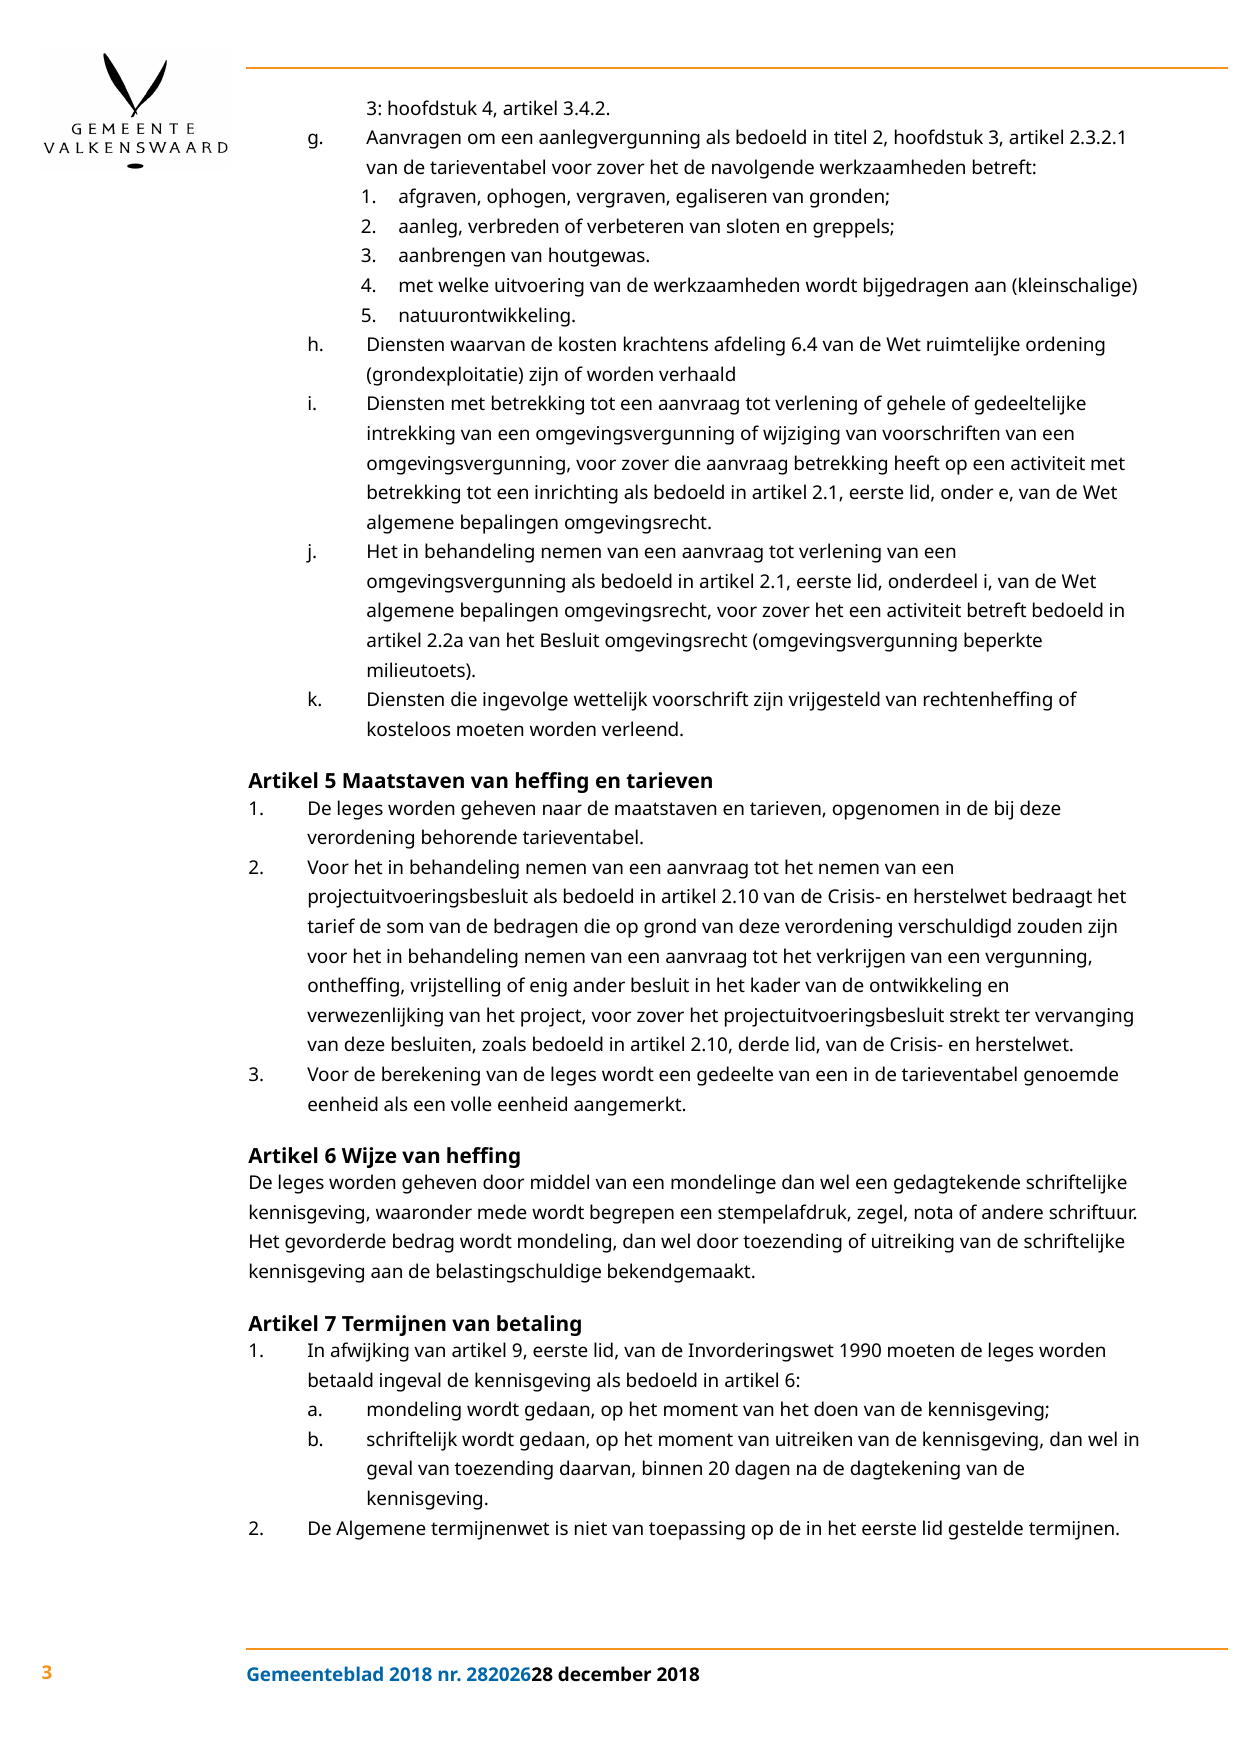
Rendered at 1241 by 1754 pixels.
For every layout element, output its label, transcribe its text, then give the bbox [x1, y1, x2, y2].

list Diensten met betrekking tot een aanvraag tot verlening of gehele of gedeeltelijke intrekking van een omgevingsvergunning of wijziging van voorschriften van een omgevingsvergunning, voor zover die aanvraag betrekking heeft op een activiteit met betrekking tot een inrichting als bedoeld in artikel 2.1, eerste lid, onder e, van de Wet algemene bepalingen omgevingsrecht. [307, 391, 1152, 535]
list natuurontwikkeling. [361, 302, 1152, 328]
list 3: hoofdstuk 4, artikel 3.4.2. [307, 95, 1152, 121]
list aanleg, verbreden of verbeteren van sloten en greppels; [361, 213, 1152, 239]
list De leges worden geheven naar de maatstaven en tarieven, opgenomen in de bij deze verordening behorende tarieventabel. [248, 795, 1152, 850]
list met welke uitvoering van de werkzaamheden wordt bijgedragen aan (kleinschalige) [361, 272, 1152, 298]
list Voor de berekening van de leges wordt een gedeelte van een in de tarieventabel genoemde eenheid als een volle eenheid aangemerkt. [248, 1061, 1152, 1116]
list Voor het in behandeling nemen van een aanvraag tot het nemen van een projectuitvoeringsbesluit als bedoeld in artikel 2.10 van de Crisis- en herstelwet bedraagt het tarief de som van de bedragen die op grond van deze verordening verschuldigd zouden zijn voor het in behandeling nemen van een aanvraag tot het verkrijgen van een vergunning, ontheffing, vrijstelling of enig ander besluit in het kader van de ontwikkeling en verwezenlijking van het project, voor zover het projectuitvoeringsbesluit strekt ter vervanging van deze besluiten, zoals bedoeld in artikel 2.10, derde lid, van de Crisis- en herstelwet. [248, 854, 1152, 1057]
list Diensten die ingevolge wettelijk voorschrift zijn vrijgesteld van rechtenheffing of kosteloos moeten worden verleend. [307, 686, 1152, 742]
list schriftelijk wordt gedaan, op het moment van uitreiken van de kennisgeving, dan wel in geval van toezending daarvan, binnen 20 dagen na de dagtekening van de kennisgeving. [307, 1426, 1152, 1511]
text Artikel 7 Termijnen van betaling [248, 1309, 1152, 1337]
list Het in behandeling nemen van een aanvraag tot verlening van een omgevingsvergunning als bedoeld in artikel 2.1, eerste lid, onderdeel i, van de Wet algemene bepalingen omgevingsrecht, voor zover het een activiteit betreft bedoeld in artikel 2.2a van het Besluit omgevingsrecht (omgevingsvergunning beperkte milieutoets). [307, 538, 1152, 683]
text Artikel 5 Maatstaven van heffing en tarieven [248, 766, 1152, 795]
picture [41, 47, 231, 172]
text Artikel 6 Wijze van heffing [248, 1141, 1152, 1169]
list afgraven, ophogen, vergraven, egaliseren van gronden; [361, 183, 1152, 209]
list aanbrengen van houtgewas. [361, 243, 1152, 268]
list Aanvragen om een aanlegvergunning als bedoeld in titel 2, hoofdstuk 3, artikel 2.3.2.1 van de tarieventabel voor zover het de navolgende werkzaamheden betreft: [307, 124, 1152, 180]
list In afwijking van artikel 9, eerste lid, van de Invorderingswet 1990 moeten de leges worden betaald ingeval de kennisgeving als bedoeld in artikel 6: [248, 1337, 1152, 1392]
list De Algemene termijnenwet is niet van toepassing op de in het eerste lid gestelde termijnen. [248, 1515, 1152, 1540]
text De leges worden geheven door middel van een mondelinge dan wel een gedagtekende schriftelijke kennisgeving, waaronder mede wordt begrepen een stempelafdruk, zegel, nota of andere schriftuur. Het gevorderde bedrag wordt mondeling, dan wel door toezending of uitreiking van de schriftelijke kennisgeving aan de belastingschuldige bekendgemaakt. [248, 1169, 1152, 1284]
list Diensten waarvan de kosten krachtens afdeling 6.4 van de Wet ruimtelijke ordening (grondexploitatie) zijn of worden verhaald [307, 331, 1152, 387]
list mondeling wordt gedaan, op het moment van het doen van de kennisgeving; [307, 1396, 1152, 1422]
